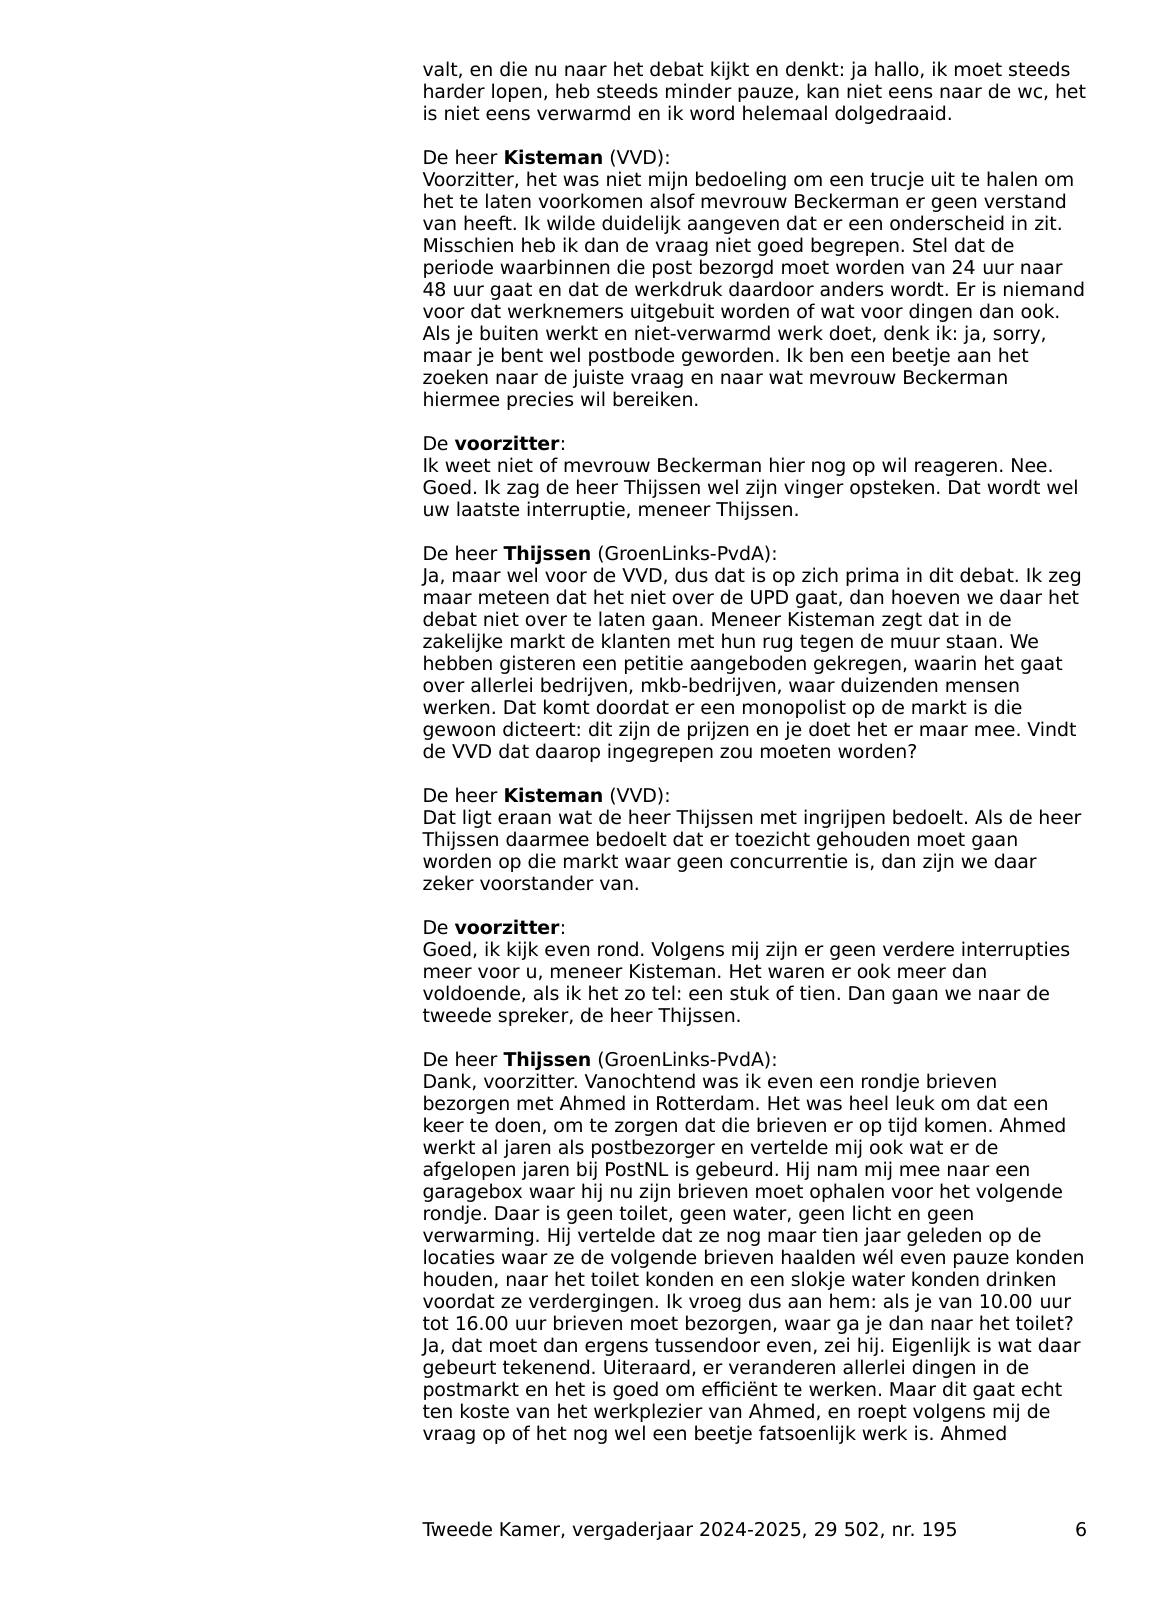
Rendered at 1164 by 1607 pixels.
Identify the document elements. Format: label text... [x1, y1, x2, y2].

text De heer Kisteman (VVD): [422, 785, 1087, 807]
text Goed, ik kijk even rond. Volgens mij zijn er geen verdere interrupties meer voor u, meneer Kisteman. Het waren er ook meer dan voldoende, als ik het zo tel: een stuk of tien. Dan gaan we naar de tweede spreker, de heer Thijssen. [422, 939, 1087, 1027]
text De voorzitter: [422, 433, 1087, 455]
text De voorzitter: [422, 917, 1087, 939]
text Dat ligt eraan wat de heer Thijssen met ingrijpen bedoelt. Als de heer Thijssen daarmee bedoelt dat er toezicht gehouden moet gaan worden op die markt waar geen concurrentie is, dan zijn we daar zeker voorstander van. [422, 807, 1087, 895]
text Ik weet niet of mevrouw Beckerman hier nog op wil reageren. Nee. Goed. Ik zag de heer Thijssen wel zijn vinger opsteken. Dat wordt wel uw laatste interruptie, meneer Thijssen. [422, 455, 1087, 521]
text valt, en die nu naar het debat kijkt en denkt: ja hallo, ik moet steeds harder lopen, heb steeds minder pauze, kan niet eens naar de wc, het is niet eens verwarmd en ik word helemaal dolgedraaid. [422, 59, 1087, 125]
text Dank, voorzitter. Vanochtend was ik even een rondje brieven bezorgen met Ahmed in Rotterdam. Het was heel leuk om dat een keer te doen, om te zorgen dat die brieven er op tijd komen. Ahmed werkt al jaren als postbezorger en vertelde mij ook wat er de afgelopen jaren bij PostNL is gebeurd. Hij nam mij mee naar een garagebox waar hij nu zijn brieven moet ophalen voor het volgende rondje. Daar is geen toilet, geen water, geen licht en geen verwarming. Hij vertelde dat ze nog maar tien jaar geleden op de locaties waar ze de volgende brieven haalden wél even pauze konden houden, naar het toilet konden en een slokje water konden drinken voordat ze verdergingen. Ik vroeg dus aan hem: als je van 10.00 uur tot 16.00 uur brieven moet bezorgen, waar ga je dan naar het toilet? Ja, dat moet dan ergens tussendoor even, zei hij. Eigenlijk is wat daar gebeurt tekenend. Uiteraard, er veranderen allerlei dingen in de postmarkt en het is goed om efficiënt te werken. Maar dit gaat echt ten koste van het werkplezier van Ahmed, en roept volgens mij de vraag op of het nog wel een beetje fatsoenlijk werk is. Ahmed [422, 1071, 1087, 1445]
text De heer Kisteman (VVD): [422, 147, 1087, 169]
text Voorzitter, het was niet mijn bedoeling om een trucje uit te halen om het te laten voorkomen alsof mevrouw Beckerman er geen verstand van heeft. Ik wilde duidelijk aangeven dat er een onderscheid in zit. Misschien heb ik dan de vraag niet goed begrepen. Stel dat de periode waarbinnen die post bezorgd moet worden van 24 uur naar 48 uur gaat en dat de werkdruk daardoor anders wordt. Er is niemand voor dat werknemers uitgebuit worden of wat voor dingen dan ook. Als je buiten werkt en niet-verwarmd werk doet, denk ik: ja, sorry, maar je bent wel postbode geworden. Ik ben een beetje aan het zoeken naar de juiste vraag en naar wat mevrouw Beckerman hiermee precies wil bereiken. [422, 169, 1087, 411]
text De heer Thijssen (GroenLinks-PvdA): [422, 543, 1087, 565]
text De heer Thijssen (GroenLinks-PvdA): [422, 1049, 1087, 1071]
text Ja, maar wel voor de VVD, dus dat is op zich prima in dit debat. Ik zeg maar meteen dat het niet over de UPD gaat, dan hoeven we daar het debat niet over te laten gaan. Meneer Kisteman zegt dat in de zakelijke markt de klanten met hun rug tegen de muur staan. We hebben gisteren een petitie aangeboden gekregen, waarin het gaat over allerlei bedrijven, mkb-bedrijven, waar duizenden mensen werken. Dat komt doordat er een monopolist op de markt is die gewoon dicteert: dit zijn de prijzen en je doet het er maar mee. Vindt de VVD dat daarop ingegrepen zou moeten worden? [422, 565, 1087, 763]
